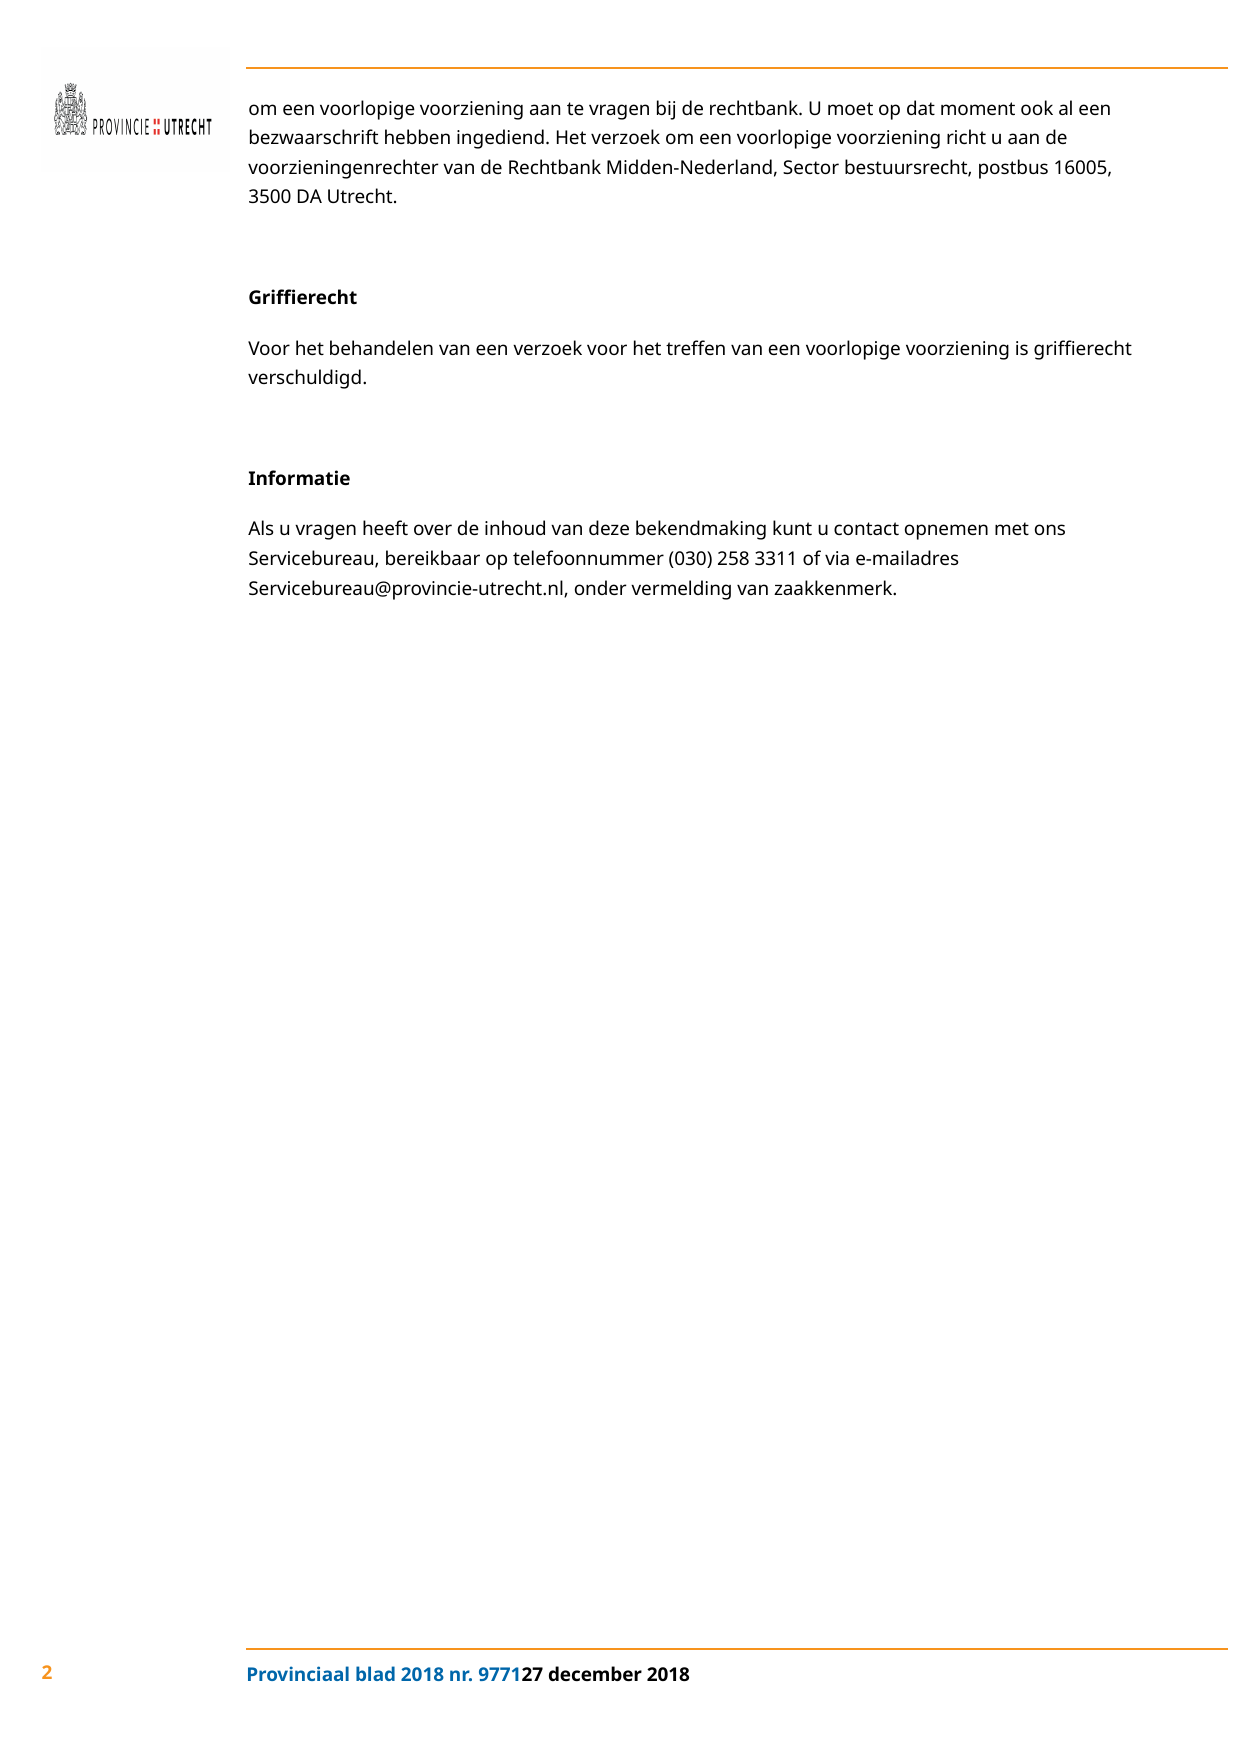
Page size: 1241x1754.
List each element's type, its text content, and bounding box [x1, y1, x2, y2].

picture [41, 47, 231, 172]
text Griffierecht [248, 284, 1152, 310]
text Als u vragen heeft over de inhoud van deze bekendmaking kunt u contact opnemen met ons Servicebureau, bereikbaar op telefoonnummer (030) 258 3311 of via e-mailadres Servicebureau@provincie-utrecht.nl, onder vermelding van zaakkenmerk. [248, 516, 1152, 601]
text Voor het behandelen van een verzoek voor het treffen van een voorlopige voorziening is griffierecht verschuldigd. [248, 335, 1152, 390]
text Informatie [248, 465, 1152, 491]
text om een voorlopige voorziening aan te vragen bij de rechtbank. U moet op dat moment ook al een bezwaarschrift hebben ingediend. Het verzoek om een voorlopige voorziening richt u aan de voorzieningenrechter van de Rechtbank Midden-Nederland, Sector bestuursrecht, postbus 16005, 3500 DA Utrecht. [248, 95, 1152, 209]
